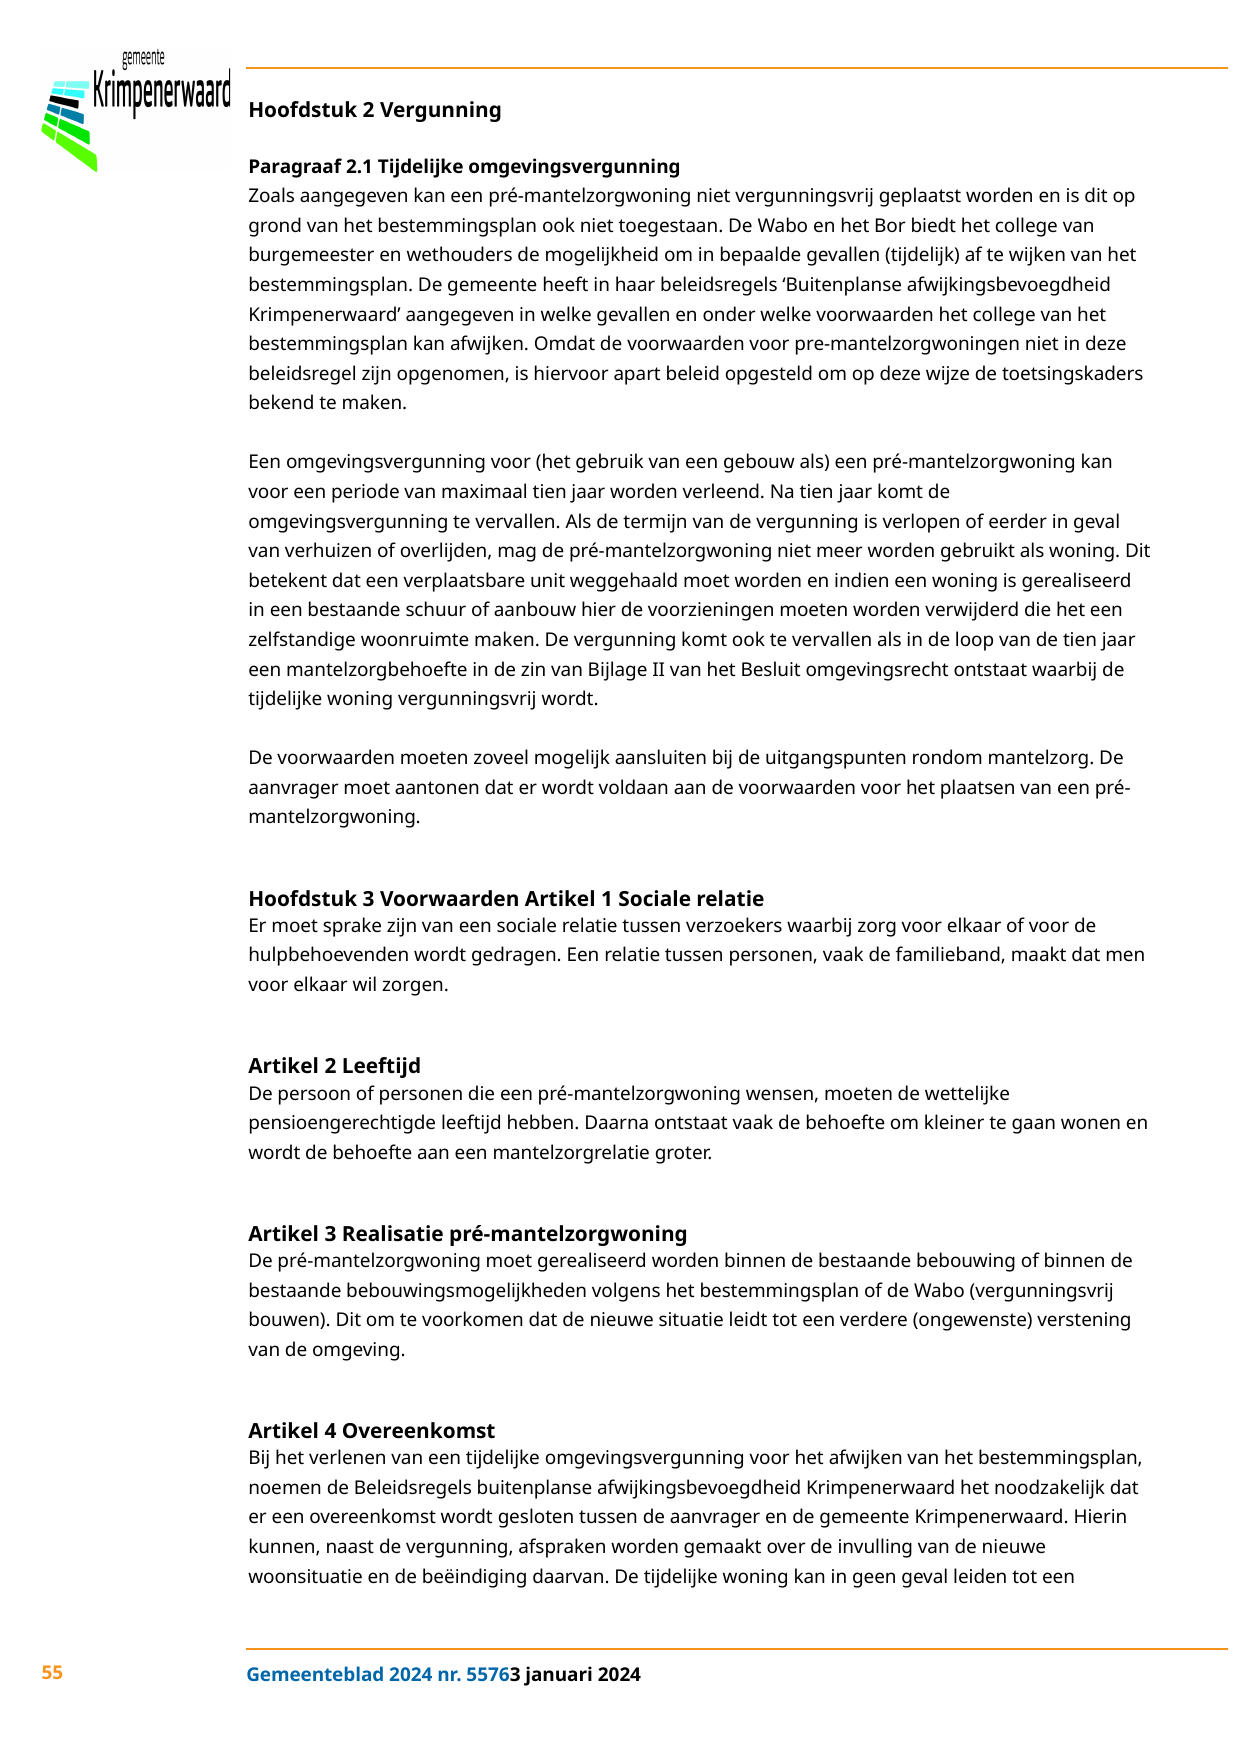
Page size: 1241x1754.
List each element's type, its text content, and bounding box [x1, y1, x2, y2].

text Hoofdstuk 2 Vergunning [248, 95, 1152, 123]
text Hoofdstuk 3 Voorwaarden Artikel 1 Sociale relatie [248, 884, 1152, 912]
text De voorwaarden moeten zoveel mogelijk aansluiten bij de uitgangspunten rondom mantelzorg. De aanvrager moet aantonen dat er wordt voldaan aan de voorwaarden voor het plaatsen van een pré-mantelzorgwoning. [248, 744, 1152, 829]
text Artikel 4 Overeenkomst [248, 1416, 1152, 1444]
text Artikel 3 Realisatie pré-mantelzorgwoning [248, 1219, 1152, 1247]
text Zoals aangegeven kan een pré-mantelzorgwoning niet vergunningsvrij geplaatst worden en is dit op grond van het bestemmingsplan ook niet toegestaan. De Wabo en het Bor biedt het college van burgemeester en wethouders de mogelijkheid om in bepaalde gevallen (tijdelijk) af te wijken van het bestemmingsplan. De gemeente heeft in haar beleidsregels ‘Buitenplanse afwijkingsbevoegdheid Krimpenerwaard’ aangegeven in welke gevallen en onder welke voorwaarden het college van het bestemmingsplan kan afwijken. Omdat de voorwaarden voor pre-mantelzorgwoningen niet in deze beleidsregel zijn opgenomen, is hiervoor apart beleid opgesteld om op deze wijze de toetsingskaders bekend te maken. [248, 182, 1152, 415]
text Bij het verlenen van een tijdelijke omgevingsvergunning voor het afwijken van het bestemmingsplan, noemen de Beleidsregels buitenplanse afwijkingsbevoegdheid Krimpenerwaard het noodzakelijk dat er een overeenkomst wordt gesloten tussen de aanvrager en de gemeente Krimpenerwaard. Hierin kunnen, naast de vergunning, afspraken worden gemaakt over de invulling van de nieuwe woonsituatie en de beëindiging daarvan. De tijdelijke woning kan in geen geval leiden tot een [248, 1444, 1152, 1588]
text Er moet sprake zijn van een sociale relatie tussen verzoekers waarbij zorg voor elkaar of voor de hulpbehoevenden wordt gedragen. Een relatie tussen personen, vaak de familieband, maakt dat men voor elkaar wil zorgen. [248, 912, 1152, 997]
text Artikel 2 Leeftijd [248, 1051, 1152, 1080]
picture [41, 47, 231, 172]
text Een omgevingsvergunning voor (het gebruik van een gebouw als) een pré-mantelzorgwoning kan voor een periode van maximaal tien jaar worden verleend. Na tien jaar komt de omgevingsvergunning te vervallen. Als de termijn van de vergunning is verlopen of eerder in geval van verhuizen of overlijden, mag de pré-mantelzorgwoning niet meer worden gebruikt als woning. Dit betekent dat een verplaatsbare unit weggehaald moet worden en indien een woning is gerealiseerd in een bestaande schuur of aanbouw hier de voorzieningen moeten worden verwijderd die het een zelfstandige woonruimte maken. De vergunning komt ook te vervallen als in de loop van de tien jaar een mantelzorgbehoefte in de zin van Bijlage II van het Besluit omgevingsrecht ontstaat waarbij de tijdelijke woning vergunningsvrij wordt. [248, 449, 1152, 711]
text De pré-mantelzorgwoning moet gerealiseerd worden binnen de bestaande bebouwing of binnen de bestaande bebouwingsmogelijkheden volgens het bestemmingsplan of de Wabo (vergunningsvrij bouwen). Dit om te voorkomen dat de nieuwe situatie leidt tot een verdere (ongewenste) verstening van de omgeving. [248, 1247, 1152, 1362]
text Paragraaf 2.1 Tijdelijke omgevingsvergunning [248, 153, 1152, 178]
text De persoon of personen die een pré-mantelzorgwoning wensen, moeten de wettelijke pensioengerechtigde leeftijd hebben. Daarna ontstaat vaak de behoefte om kleiner te gaan wonen en wordt de behoefte aan een mantelzorgrelatie groter. [248, 1080, 1152, 1164]
